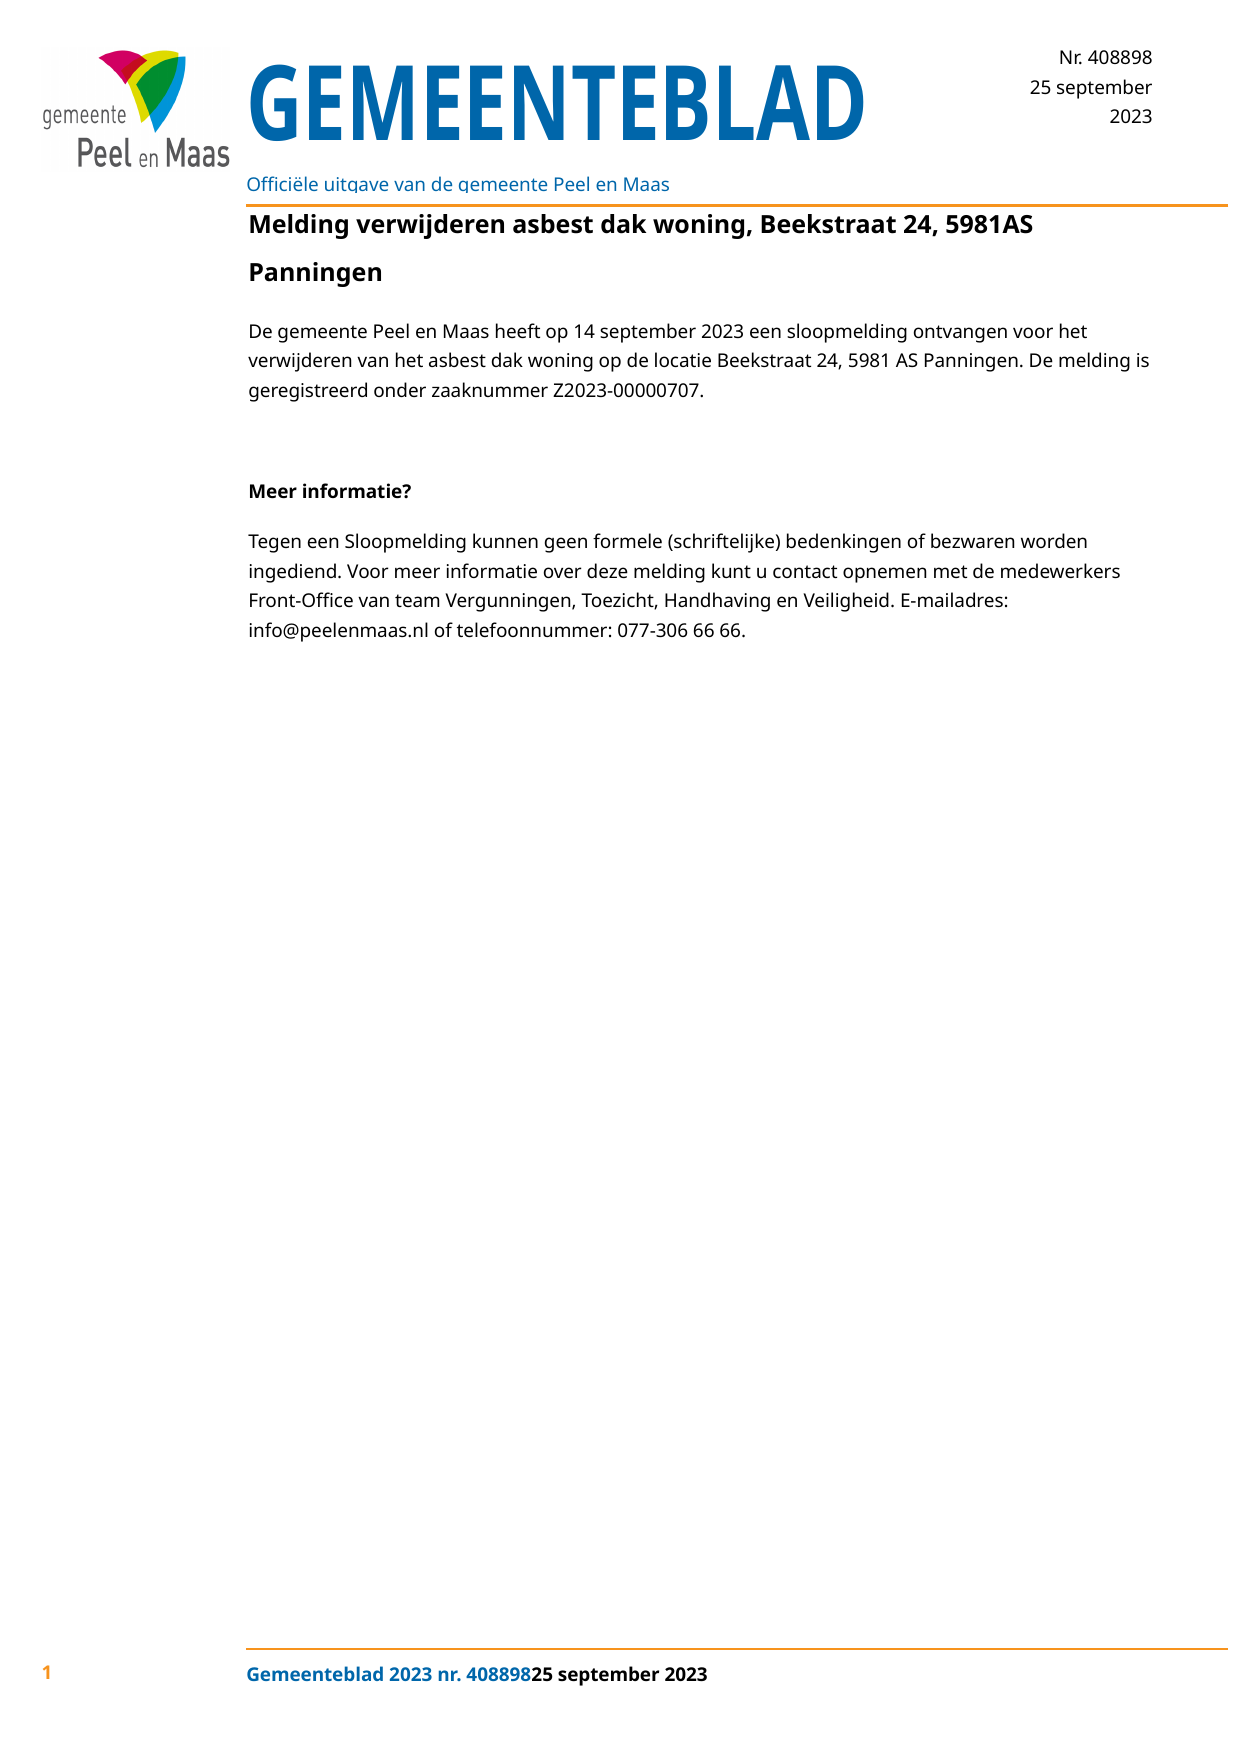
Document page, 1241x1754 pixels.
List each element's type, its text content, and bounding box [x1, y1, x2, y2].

text Melding verwijderen asbest dak woning, Beekstraat 24, 5981AS Panningen [248, 207, 1152, 288]
picture [41, 47, 231, 172]
text Tegen een Sloopmelding kunnen geen formele (schriftelijke) bedenkingen of bezwaren worden ingediend. Voor meer informatie over deze melding kunt u contact opnemen met de medewerkers Front-Office van team Vergunningen, Toezicht, Handhaving en Veiligheid. E-mailadres: info@peelenmaas.nl of telefoonnummer: 077-306 66 66. [248, 528, 1152, 643]
text De gemeente Peel en Maas heeft op 14 september 2023 een sloopmelding ontvangen voor het verwijderen van het asbest dak woning op de locatie Beekstraat 24, 5981 AS Panningen. De melding is geregistreerd onder zaaknummer Z2023-00000707. [248, 318, 1152, 403]
text Meer informatie? [248, 478, 1152, 504]
